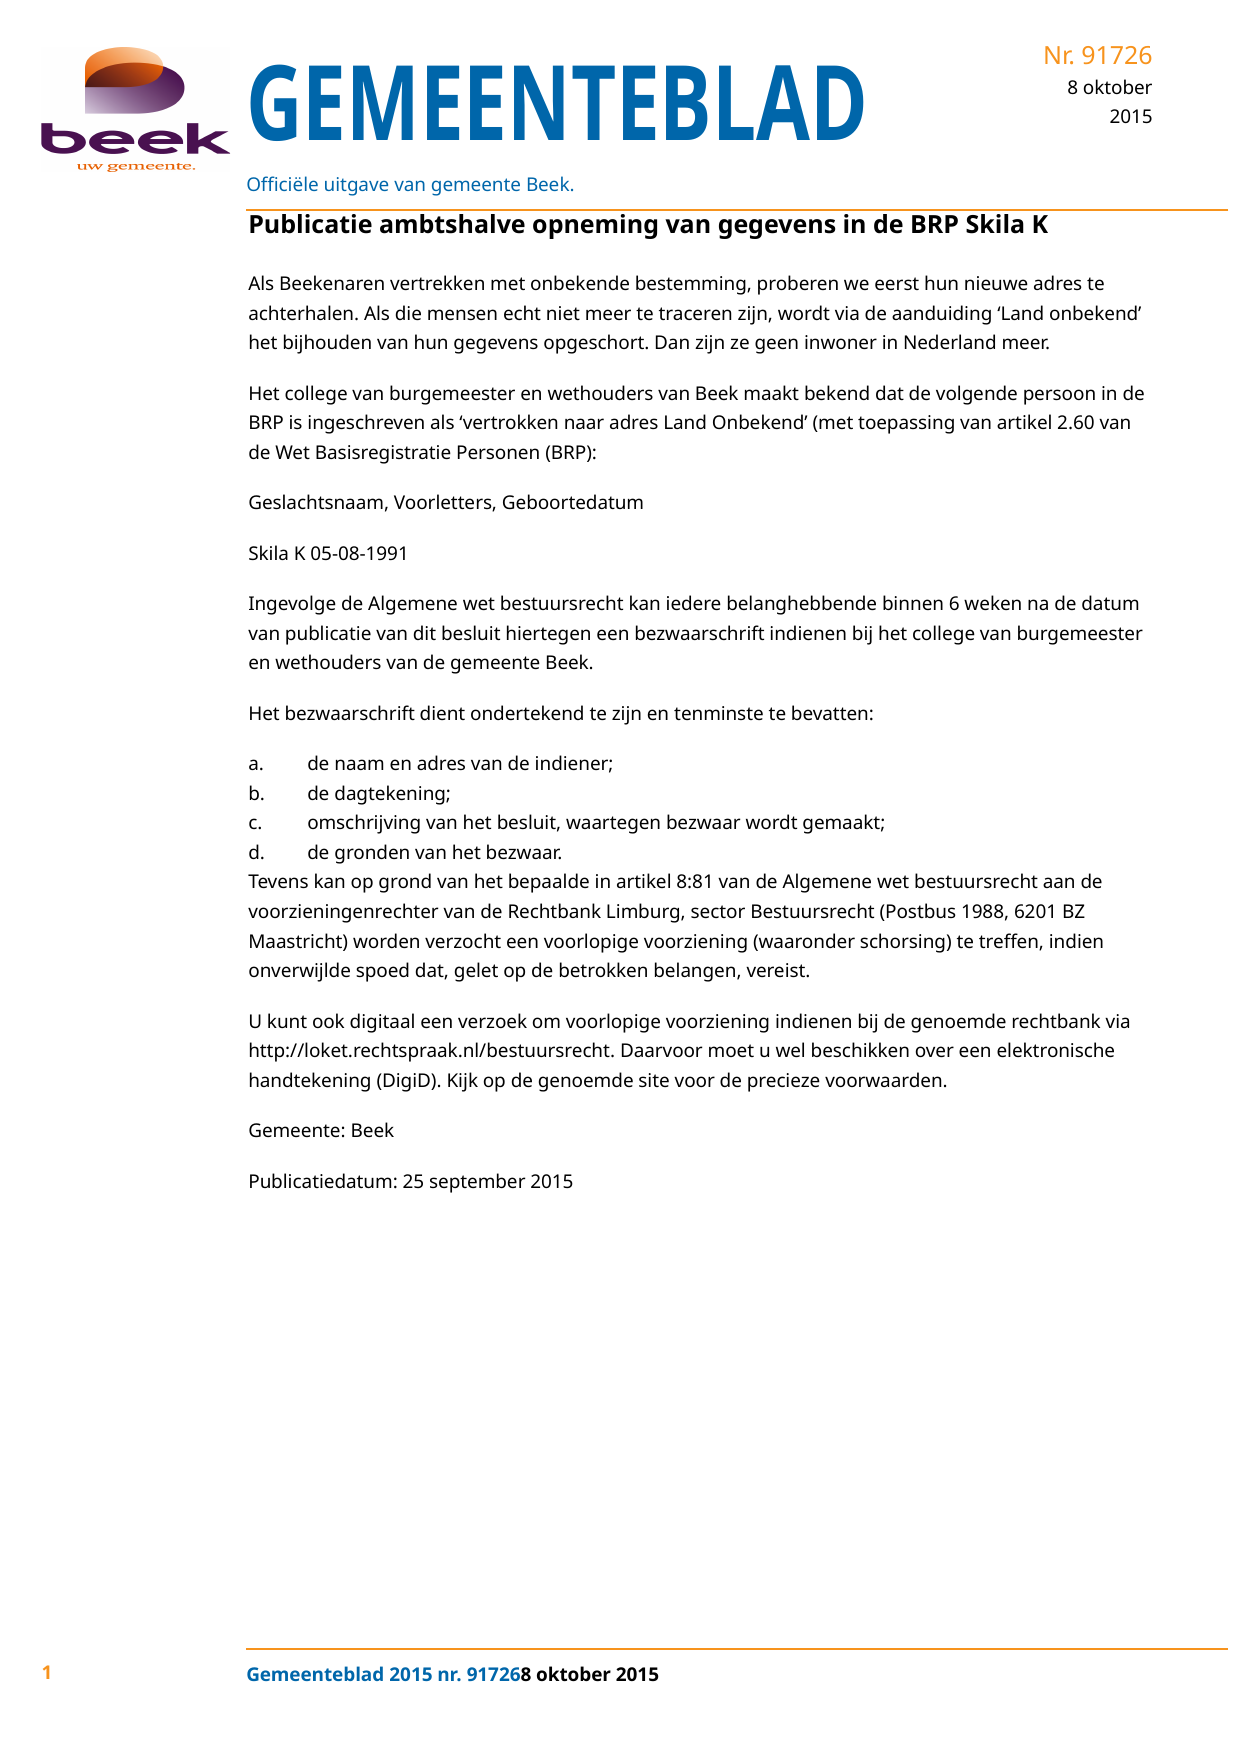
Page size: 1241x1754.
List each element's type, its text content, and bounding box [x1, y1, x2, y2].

text Als Beekenaren vertrekken met onbekende bestemming, proberen we eerst hun nieuwe adres te achterhalen. Als die mensen echt niet meer te traceren zijn, wordt via de aanduiding ‘Land onbekend’ het bijhouden van hun gegevens opgeschort. Dan zijn ze geen inwoner in Nederland meer. [248, 270, 1152, 355]
text Geslachtsnaam, Voorletters, Geboortedatum [248, 489, 1152, 515]
list de naam en adres van de indiener; [248, 750, 1152, 776]
list omschrijving van het besluit, waartegen bezwaar wordt gemaakt; [248, 809, 1152, 835]
text Tevens kan op grond van het bepaalde in artikel 8:81 van de Algemene wet bestuursrecht aan de voorzieningenrechter van de Rechtbank Limburg, sector Bestuursrecht (Postbus 1988, 6201 BZ Maastricht) worden verzocht een voorlopige voorziening (waaronder schorsing) te treffen, indien onverwijlde spoed dat, gelet op de betrokken belangen, vereist. [248, 869, 1152, 983]
picture [41, 47, 231, 172]
text U kunt ook digitaal een verzoek om voorlopige voorziening indienen bij de genoemde rechtbank via http://loket.rechtspraak.nl/bestuursrecht. Daarvoor moet u wel beschikken over een elektronische handtekening (DigiD). Kijk op de genoemde site voor de precieze voorwaarden. [248, 1008, 1152, 1093]
text Het college van burgemeester en wethouders van Beek maakt bekend dat de volgende persoon in de BRP is ingeschreven als ‘vertrokken naar adres Land Onbekend’ (met toepassing van artikel 2.60 van de Wet Basisregistratie Personen (BRP): [248, 380, 1152, 465]
text Publicatie ambtshalve opneming van gegevens in de BRP Skila K [248, 211, 1152, 241]
text Publicatiedatum: 25 september 2015 [248, 1168, 1152, 1193]
text Ingevolge de Algemene wet bestuursrecht kan iedere belanghebbende binnen 6 weken na de datum van publicatie van dit besluit hiertegen een bezwaarschrift indienen bij het college van burgemeester en wethouders van de gemeente Beek. [248, 590, 1152, 675]
text Gemeente: Beek [248, 1117, 1152, 1143]
text Skila K 05-08-1991 [248, 540, 1152, 566]
text Het bezwaarschrift dient ondertekend te zijn en tenminste te bevatten: [248, 700, 1152, 726]
list de dagtekening; [248, 780, 1152, 806]
list de gronden van het bezwaar. [248, 839, 1152, 865]
